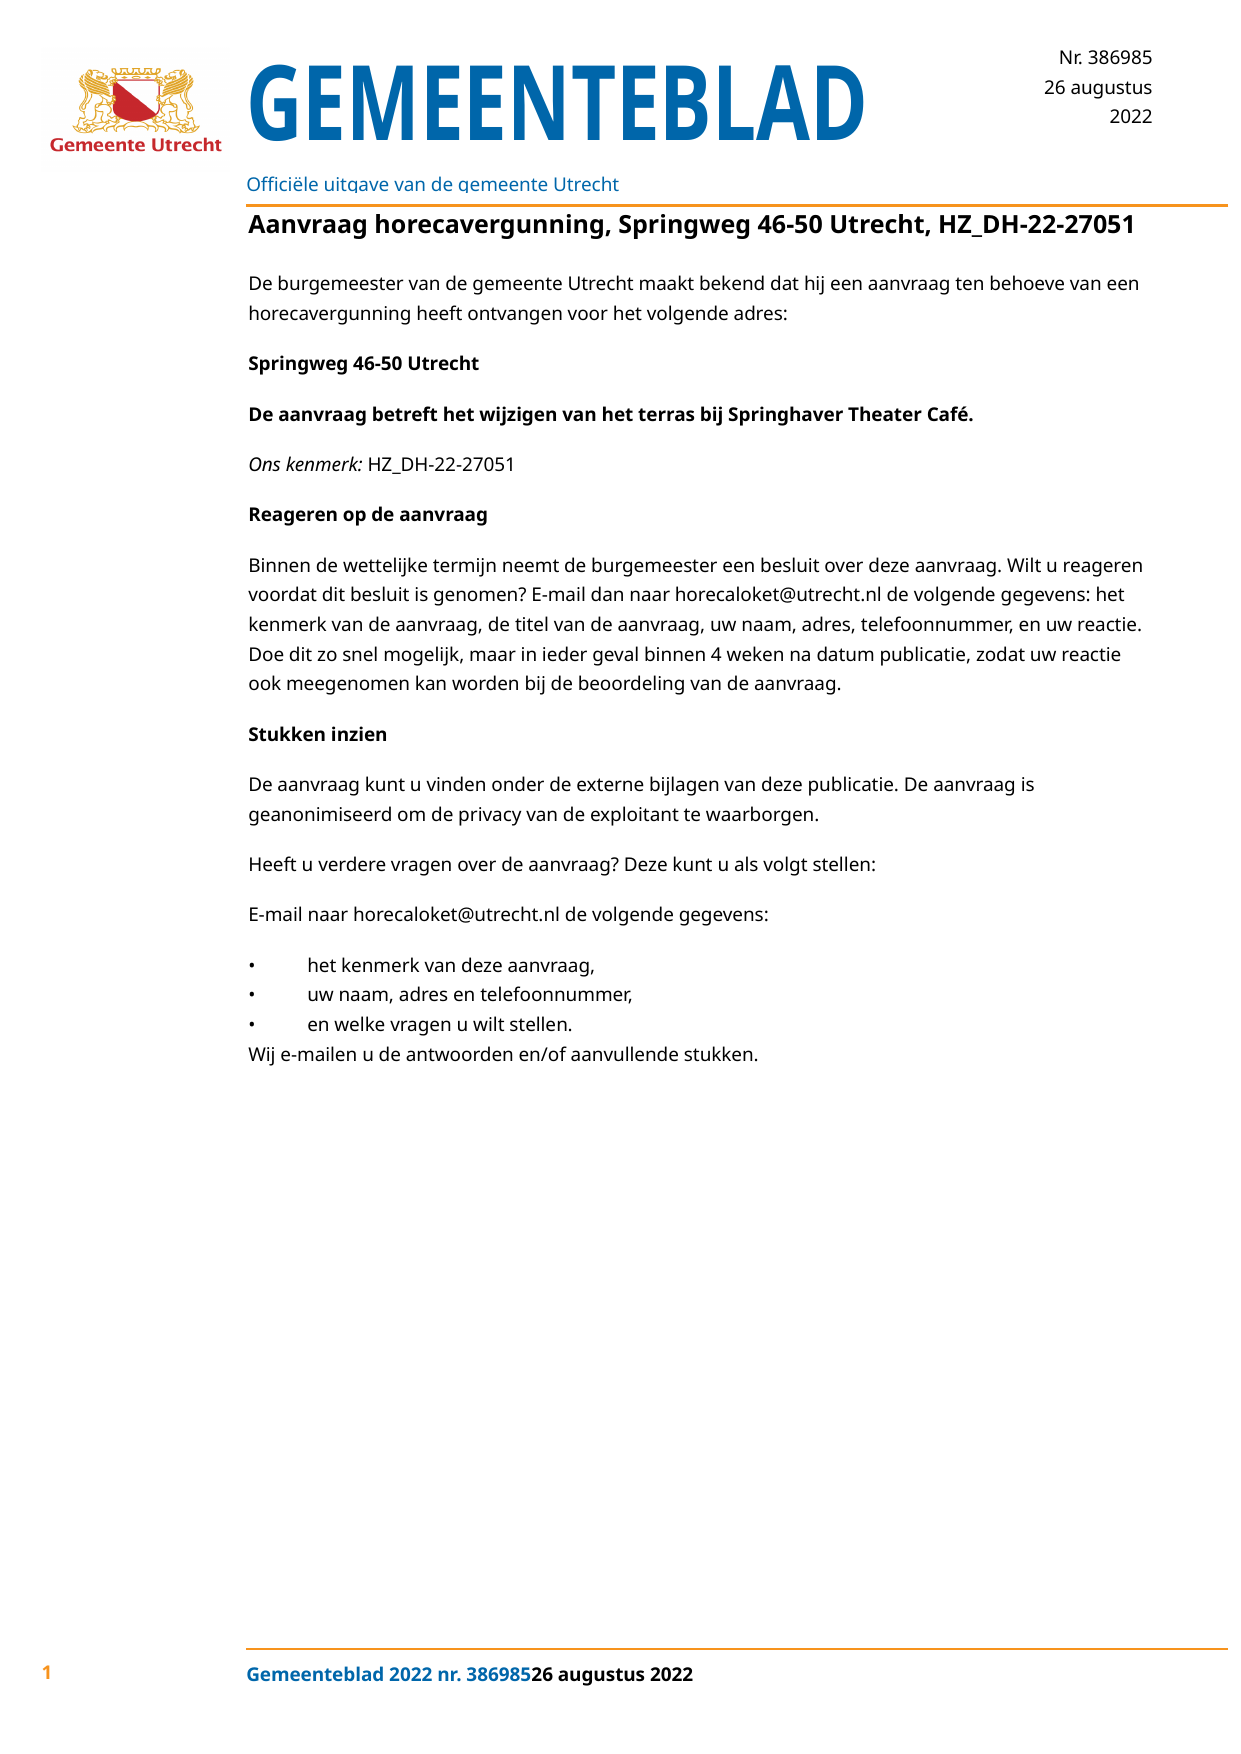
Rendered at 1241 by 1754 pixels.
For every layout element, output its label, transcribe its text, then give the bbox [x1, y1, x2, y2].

list uw naam, adres en telefoonnummer, [248, 982, 1152, 1007]
text E-mail naar horecaloket@utrecht.nl de volgende gegevens: [248, 902, 1152, 927]
text Stukken inzien [248, 721, 1152, 746]
text Springweg 46-50 Utrecht [248, 350, 1152, 376]
picture [41, 47, 231, 172]
text Aanvraag horecavergunning, Springweg 46-50 Utrecht, HZ_DH-22-27051 [248, 207, 1152, 241]
text Heeft u verdere vragen over de aanvraag? Deze kunt u als volgt stellen: [248, 851, 1152, 877]
text De burgemeester van de gemeente Utrecht maakt bekend dat hij een aanvraag ten behoeve van een horecavergunning heeft ontvangen voor het volgende adres: [248, 270, 1152, 326]
text Ons kenmerk: HZ_DH-22-27051 [248, 451, 1152, 477]
text De aanvraag betreft het wijzigen van het terras bij Springhaver Theater Café. [248, 401, 1152, 426]
text Binnen de wettelijke termijn neemt de burgemeester een besluit over deze aanvraag. Wilt u reageren voordat dit besluit is genomen? E-mail dan naar horecaloket@utrecht.nl de volgende gegevens: het kenmerk van de aanvraag, de titel van de aanvraag, uw naam, adres, telefoonnummer, en uw reactie. Doe dit zo snel mogelijk, maar in ieder geval binnen 4 weken na datum publicatie, zodat uw reactie ook meegenomen kan worden bij de beoordeling van de aanvraag. [248, 552, 1152, 696]
text Reageren op de aanvraag [248, 502, 1152, 527]
text De aanvraag kunt u vinden onder de externe bijlagen van deze publicatie. De aanvraag is geanonimiseerd om de privacy van de exploitant te waarborgen. [248, 771, 1152, 826]
text Wij e-mailen u de antwoorden en/of aanvullende stukken. [248, 1041, 1152, 1066]
list en welke vragen u wilt stellen. [248, 1011, 1152, 1037]
list het kenmerk van deze aanvraag, [248, 952, 1152, 978]
